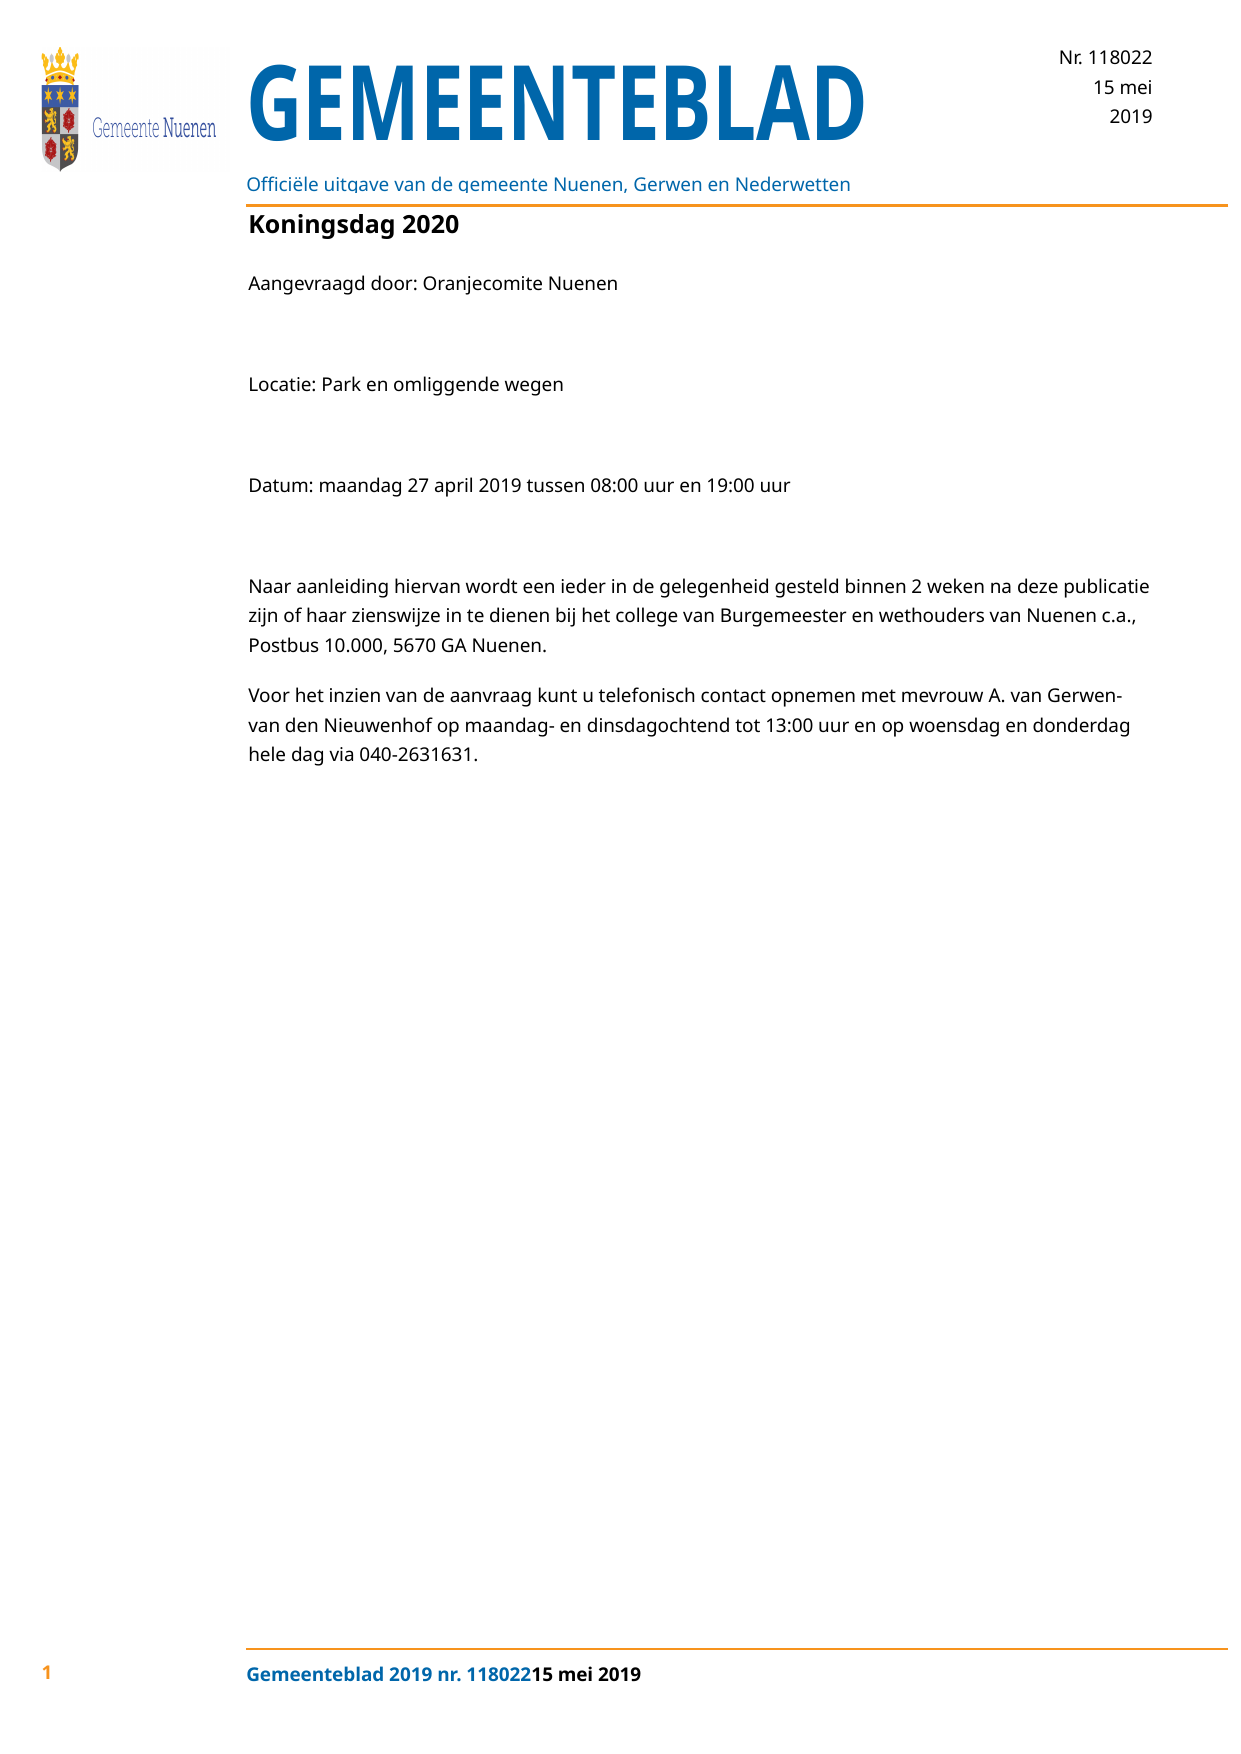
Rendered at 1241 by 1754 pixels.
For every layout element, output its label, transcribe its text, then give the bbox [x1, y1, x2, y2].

picture [41, 47, 231, 172]
text Naar aanleiding hiervan wordt een ieder in de gelegenheid gesteld binnen 2 weken na deze publicatie zijn of haar zienswijze in te dienen bij het college van Burgemeester en wethouders van Nuenen c.a., Postbus 10.000, 5670 GA Nuenen. [248, 573, 1152, 658]
text Locatie: Park en omliggende wegen [248, 371, 1152, 397]
text Datum: maandag 27 april 2019 tussen 08:00 uur en 19:00 uur [248, 472, 1152, 498]
text Aangevraagd door: Oranjecomite Nuenen [248, 270, 1152, 296]
text Voor het inzien van de aanvraag kunt u telefonisch contact opnemen met mevrouw A. van Gerwen-van den Nieuwenhof op maandag- en dinsdagochtend tot 13:00 uur en op woensdag en donderdag hele dag via 040-2631631. [248, 682, 1152, 767]
text Koningsdag 2020 [248, 207, 1152, 241]
